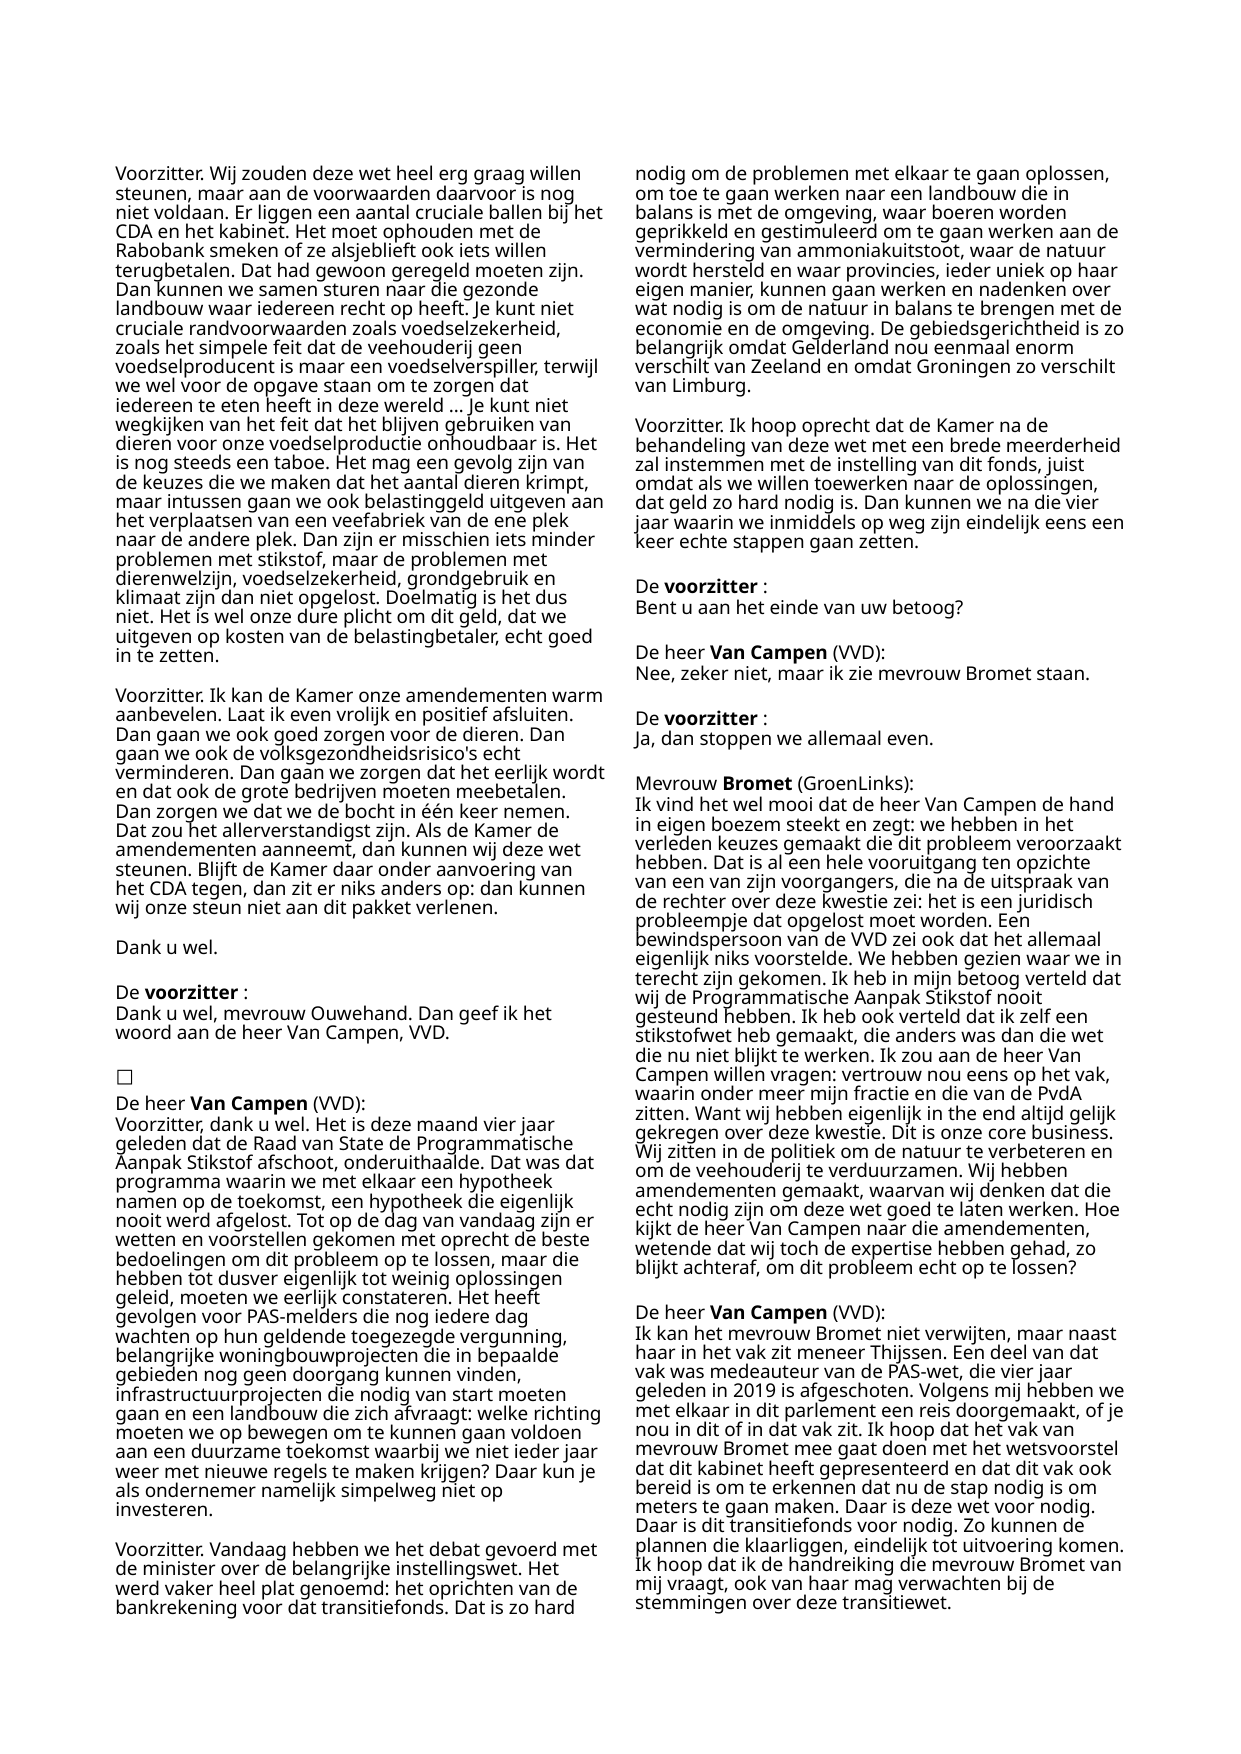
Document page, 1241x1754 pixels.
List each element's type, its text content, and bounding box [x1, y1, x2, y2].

text De heer Van Campen (VVD): [115, 1090, 605, 1116]
text Dank u wel. [115, 939, 605, 958]
text De heer Van Campen (VVD): [635, 1299, 1125, 1324]
text nodig om de problemen met elkaar te gaan oplossen, om toe te gaan werken naar een landbouw die in balans is met de omgeving, waar boeren worden geprikkeld en gestimuleerd om te gaan werken aan de vermindering van ammoniakuitstoot, waar de natuur wordt hersteld en waar provincies, ieder uniek op haar eigen manier, kunnen gaan werken en nadenken over wat nodig is om de natuur in balans te brengen met de economie en de omgeving. De gebiedsgerichtheid is zo belangrijk omdat Gelderland nou eenmaal enorm verschilt van Zeeland en omdat Groningen zo verschilt van Limburg. [635, 165, 1125, 397]
text Bent u aan het einde van uw betoog? [635, 599, 1125, 618]
text De voorzitter : [635, 705, 1125, 730]
text Dank u wel, mevrouw Ouwehand. Dan geef ik het woord aan de heer Van Campen, VVD. [115, 1005, 605, 1043]
text Ik kan het mevrouw Bromet niet verwijten, maar naast haar in het vak zit meneer Thijssen. Een deel van dat vak was medeauteur van de PAS-wet, die vier jaar geleden in 2019 is afgeschoten. Volgens mij hebben we met elkaar in dit parlement een reis doorgemaakt, of je nou in dit of in dat vak zit. Ik hoop dat het vak van mevrouw Bromet mee gaat doen met het wetsvoorstel dat dit kabinet heeft gepresenteerd en dat dit vak ook bereid is om te erkennen dat nu de stap nodig is om meters te gaan maken. Daar is deze wet voor nodig. Daar is dit transitiefonds voor nodig. Zo kunnen de plannen die klaarliggen, eindelijk tot uitvoering komen. Ik hoop dat ik de handreiking die mevrouw Bromet van mij vraagt, ook van haar mag verwachten bij de stemmingen over deze transitiewet. [635, 1324, 1125, 1614]
text Ik vind het wel mooi dat de heer Van Campen de hand in eigen boezem steekt en zegt: we hebben in het verleden keuzes gemaakt die dit probleem veroorzaakt hebben. Dat is al een hele vooruitgang ten opzichte van een van zijn voorgangers, die na de uitspraak van de rechter over deze kwestie zei: het is een juridisch probleempje dat opgelost moet worden. Een bewindspersoon van de VVD zei ook dat het allemaal eigenlijk niks voorstelde. We hebben gezien waar we in terecht zijn gekomen. Ik heb in mijn betoog verteld dat wij de Programmatische Aanpak Stikstof nooit gesteund hebben. Ik heb ook verteld dat ik zelf een stikstofwet heb gemaakt, die anders was dan die wet die nu niet blijkt te werken. Ik zou aan de heer Van Campen willen vragen: vertrouw nou eens op het vak, waarin onder meer mijn fractie en die van de PvdA zitten. Want wij hebben eigenlijk in the end altijd gelijk gekregen over deze kwestie. Dit is onze core business. Wij zitten in de politiek om de natuur te verbeteren en om de veehouderij te verduurzamen. Wij hebben amendementen gemaakt, waarvan wij denken dat die echt nodig zijn om deze wet goed te laten werken. Hoe kijkt de heer Van Campen naar die amendementen, wetende dat wij toch de expertise hebben gehad, zo blijkt achteraf, om dit probleem echt op te lossen? [635, 796, 1125, 1278]
text De heer Van Campen (VVD): [635, 639, 1125, 664]
text Voorzitter. Ik hoop oprecht dat de Kamer na de behandeling van deze wet met een brede meerderheid zal instemmen met de instelling van dit fonds, juist omdat als we willen toewerken naar de oplossingen, dat geld zo hard nodig is. Dan kunnen we na die vier jaar waarin we inmiddels op weg zijn eindelijk eens een keer echte stappen gaan zetten. [635, 417, 1125, 552]
text Voorzitter. Wij zouden deze wet heel erg graag willen steunen, maar aan de voorwaarden daarvoor is nog niet voldaan. Er liggen een aantal cruciale ballen bij het CDA en het kabinet. Het moet ophouden met de Rabobank smeken of ze alsjeblieft ook iets willen terugbetalen. Dat had gewoon geregeld moeten zijn. Dan kunnen we samen sturen naar die gezonde landbouw waar iedereen recht op heeft. Je kunt niet cruciale randvoorwaarden zoals voedselzekerheid, zoals het simpele feit dat de veehouderij geen voedselproducent is maar een voedselverspiller, terwijl we wel voor de opgave staan om te zorgen dat iedereen te eten heeft in deze wereld … Je kunt niet wegkijken van het feit dat het blijven gebruiken van dieren voor onze voedselproductie onhoudbaar is. Het is nog steeds een taboe. Het mag een gevolg zijn van de keuzes die we maken dat het aantal dieren krimpt, maar intussen gaan we ook belastinggeld uitgeven aan het verplaatsen van een veefabriek van de ene plek naar de andere plek. Dan zijn er misschien iets minder problemen met stikstof, maar de problemen met dierenwelzijn, voedselzekerheid, grondgebruik en klimaat zijn dan niet opgelost. Doelmatig is het dus niet. Het is wel onze dure plicht om dit geld, dat we uitgeven op kosten van de belastingbetaler, echt goed in te zetten. [115, 165, 605, 666]
text Voorzitter. Ik kan de Kamer onze amendementen warm aanbevelen. Laat ik even vrolijk en positief afsluiten. Dan gaan we ook goed zorgen voor de dieren. Dan gaan we ook de volksgezondheidsrisico's echt verminderen. Dan gaan we zorgen dat het eerlijk wordt en dat ook de grote bedrijven moeten meebetalen. Dan zorgen we dat we de bocht in één keer nemen. Dat zou het allerverstandigst zijn. Als de Kamer de amendementen aanneemt, dan kunnen wij deze wet steunen. Blijft de Kamer daar onder aanvoering van het CDA tegen, dan zit er niks anders op: dan kunnen wij onze steun niet aan dit pakket verlenen. [115, 687, 605, 918]
text Mevrouw Bromet (GroenLinks): [635, 771, 1125, 796]
text Nee, zeker niet, maar ik zie mevrouw Bromet staan. [635, 664, 1125, 684]
text ⬜ [115, 1064, 605, 1090]
text De voorzitter : [635, 573, 1125, 599]
text De voorzitter : [115, 979, 605, 1005]
text Voorzitter, dank u wel. Het is deze maand vier jaar geleden dat de Raad van State de Programmatische Aanpak Stikstof afschoot, onderuithaalde. Dat was dat programma waarin we met elkaar een hypotheek namen op de toekomst, een hypotheek die eigenlijk nooit werd afgelost. Tot op de dag van vandaag zijn er wetten en voorstellen gekomen met oprecht de beste bedoelingen om dit probleem op te lossen, maar die hebben tot dusver eigenlijk tot weinig oplossingen geleid, moeten we eerlijk constateren. Het heeft gevolgen voor PAS-melders die nog iedere dag wachten op hun geldende toegezegde vergunning, belangrijke woningbouwprojecten die in bepaalde gebieden nog geen doorgang kunnen vinden, infrastructuurprojecten die nodig van start moeten gaan en een landbouw die zich afvraagt: welke richting moeten we op bewegen om te kunnen gaan voldoen aan een duurzame toekomst waarbij we niet ieder jaar weer met nieuwe regels te maken krijgen? Daar kun je als ondernemer namelijk simpelweg niet op investeren. [115, 1116, 605, 1520]
text Voorzitter. Vandaag hebben we het debat gevoerd met de minister over de belangrijke instellingswet. Het werd vaker heel plat genoemd: het oprichten van de bankrekening voor dat transitiefonds. Dat is zo hard [115, 1541, 605, 1618]
text Ja, dan stoppen we allemaal even. [635, 730, 1125, 750]
